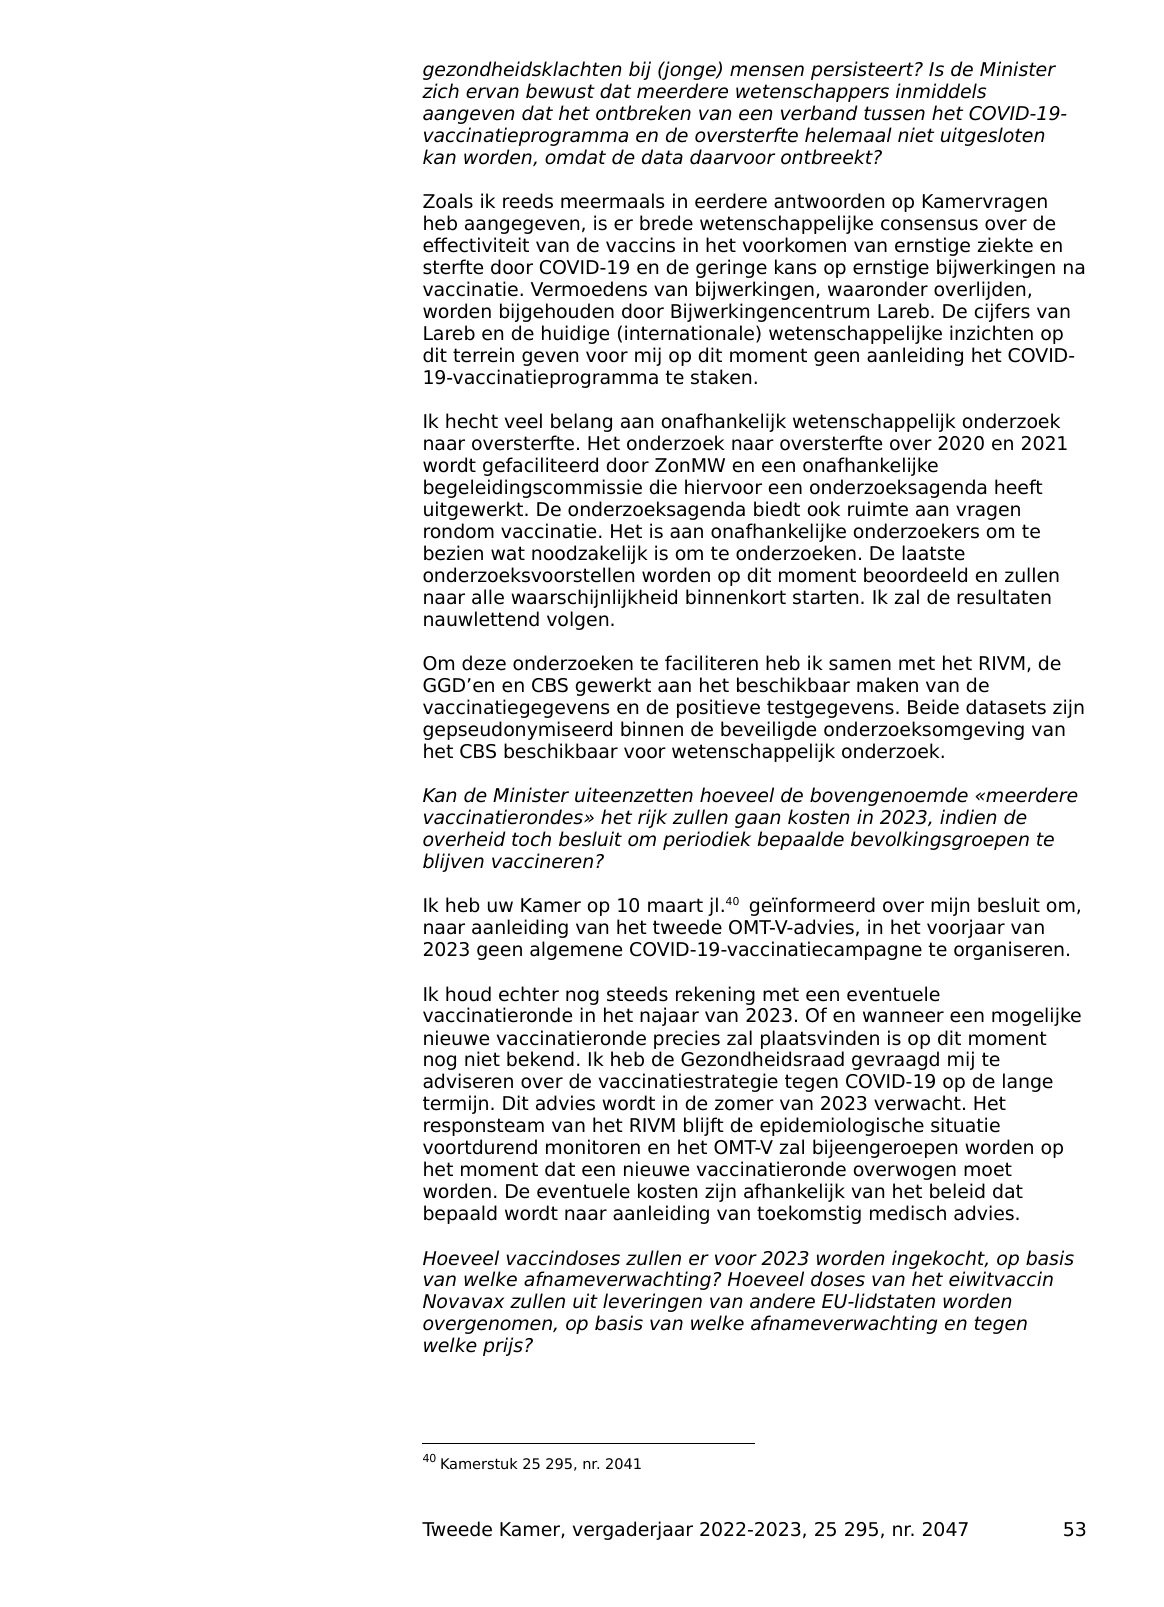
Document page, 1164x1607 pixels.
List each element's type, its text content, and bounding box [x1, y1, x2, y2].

text gezondheidsklachten bij (jonge) mensen persisteert? Is de Minister zich ervan bewust dat meerdere wetenschappers inmiddels aangeven dat het ontbreken van een verband tussen het COVID-19-vaccinatieprogramma en de oversterfte helemaal niet uitgesloten kan worden, omdat de data daarvoor ontbreekt? [422, 59, 1087, 169]
text Kamerstuk 25 295, nr. 2041 [422, 1452, 1087, 1474]
text Ik heb uw Kamer op 10 maart jl. geïnformeerd over mijn besluit om, naar aanleiding van het tweede OMT-V-advies, in het voorjaar van 2023 geen algemene COVID-19-vaccinatiecampagne te organiseren. [422, 895, 1087, 961]
text Om deze onderzoeken te faciliteren heb ik samen met het RIVM, de GGD’en en CBS gewerkt aan het beschikbaar maken van de vaccinatiegegevens en de positieve testgegevens. Beide datasets zijn gepseudonymiseerd binnen de beveiligde onderzoeksomgeving van het CBS beschikbaar voor wetenschappelijk onderzoek. [422, 653, 1087, 763]
text Hoeveel vaccindoses zullen er voor 2023 worden ingekocht, op basis van welke afnameverwachting? Hoeveel doses van het eiwitvaccin Novavax zullen uit leveringen van andere EU-lidstaten worden overgenomen, op basis van welke afnameverwachting en tegen welke prijs? [422, 1247, 1087, 1357]
text Kan de Minister uiteenzetten hoeveel de bovengenoemde «meerdere vaccinatierondes» het rijk zullen gaan kosten in 2023, indien de overheid toch besluit om periodiek bepaalde bevolkingsgroepen te blijven vaccineren? [422, 785, 1087, 873]
text Ik houd echter nog steeds rekening met een eventuele vaccinatieronde in het najaar van 2023. Of en wanneer een mogelijke nieuwe vaccinatieronde precies zal plaatsvinden is op dit moment nog niet bekend. Ik heb de Gezondheidsraad gevraagd mij te adviseren over de vaccinatiestrategie tegen COVID-19 op de lange termijn. Dit advies wordt in de zomer van 2023 verwacht. Het responsteam van het RIVM blijft de epidemiologische situatie voortdurend monitoren en het OMT-V zal bijeengeroepen worden op het moment dat een nieuwe vaccinatieronde overwogen moet worden. De eventuele kosten zijn afhankelijk van het beleid dat bepaald wordt naar aanleiding van toekomstig medisch advies. [422, 983, 1087, 1225]
text Zoals ik reeds meermaals in eerdere antwoorden op Kamervragen heb aangegeven, is er brede wetenschappelijke consensus over de effectiviteit van de vaccins in het voorkomen van ernstige ziekte en sterfte door COVID-19 en de geringe kans op ernstige bijwerkingen na vaccinatie. Vermoedens van bijwerkingen, waaronder overlijden, worden bijgehouden door Bijwerkingencentrum Lareb. De cijfers van Lareb en de huidige (internationale) wetenschappelijke inzichten op dit terrein geven voor mij op dit moment geen aanleiding het COVID-19-vaccinatieprogramma te staken. [422, 191, 1087, 389]
text Ik hecht veel belang aan onafhankelijk wetenschappelijk onderzoek naar oversterfte. Het onderzoek naar oversterfte over 2020 en 2021 wordt gefaciliteerd door ZonMW en een onafhankelijke begeleidingscommissie die hiervoor een onderzoeksagenda heeft uitgewerkt. De onderzoeksagenda biedt ook ruimte aan vragen rondom vaccinatie. Het is aan onafhankelijke onderzoekers om te bezien wat noodzakelijk is om te onderzoeken. De laatste onderzoeksvoorstellen worden op dit moment beoordeeld en zullen naar alle waarschijnlijkheid binnenkort starten. Ik zal de resultaten nauwlettend volgen. [422, 411, 1087, 631]
